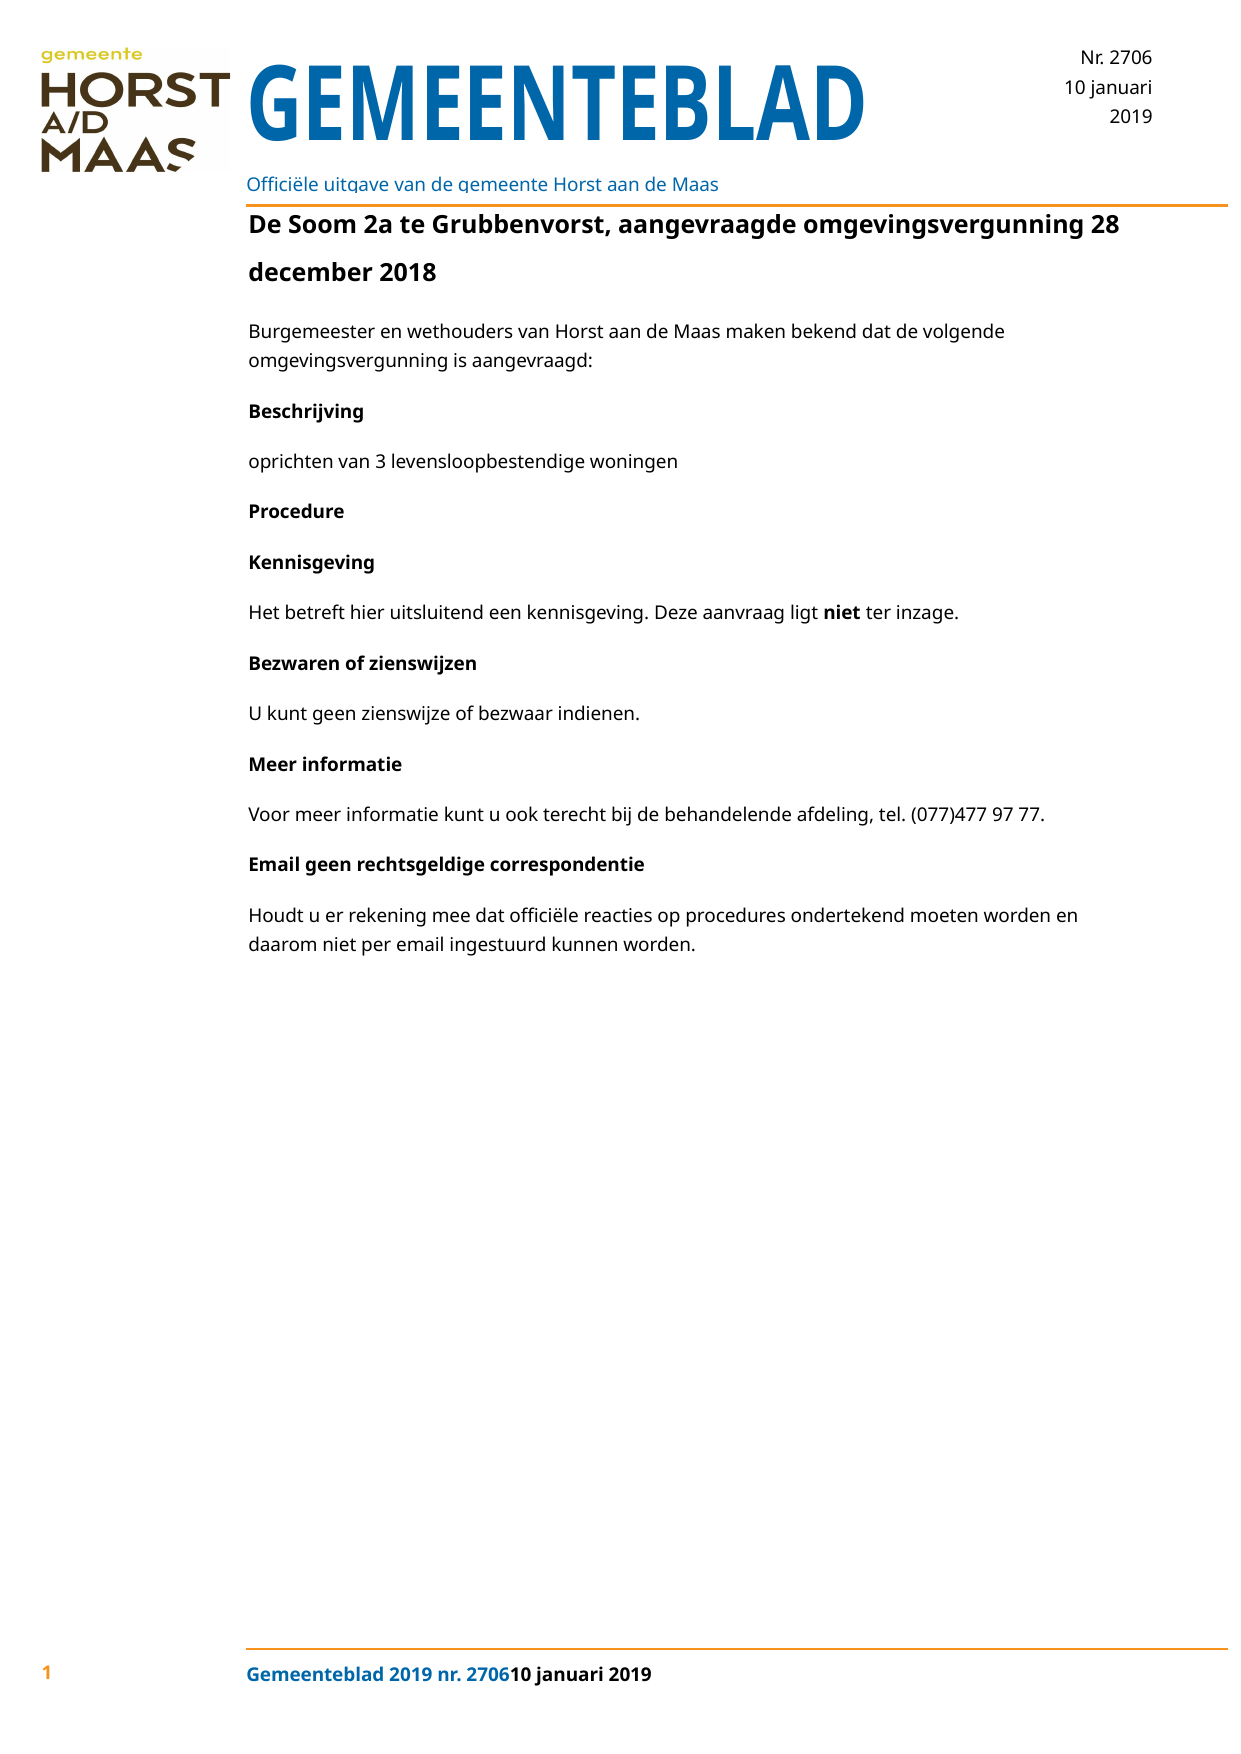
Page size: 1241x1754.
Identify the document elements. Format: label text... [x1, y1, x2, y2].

text Voor meer informatie kunt u ook terecht bij de behandelende afdeling, tel. (077)477 97 77. [248, 801, 1152, 827]
text Houdt u er rekening mee dat officiële reacties op procedures ondertekend moeten worden en daarom niet per email ingestuurd kunnen worden. [248, 902, 1152, 957]
text Burgemeester en wethouders van Horst aan de Maas maken bekend dat de volgende omgevingsvergunning is aangevraagd: [248, 318, 1152, 373]
picture [41, 47, 231, 172]
text Procedure [248, 499, 1152, 524]
text Email geen rechtsgeldige correspondentie [248, 852, 1152, 877]
text oprichten van 3 levensloopbestendige woningen [248, 448, 1152, 474]
text De Soom 2a te Grubbenvorst, aangevraagde omgevingsvergunning 28 december 2018 [248, 207, 1152, 288]
text Beschrijving [248, 398, 1152, 424]
text U kunt geen zienswijze of bezwaar indienen. [248, 700, 1152, 726]
text Meer informatie [248, 751, 1152, 777]
text Kennisgeving [248, 549, 1152, 575]
text Het betreft hier uitsluitend een kennisgeving. Deze aanvraag ligt niet ter inzage. [248, 599, 1152, 625]
text Bezwaren of zienswijzen [248, 650, 1152, 676]
